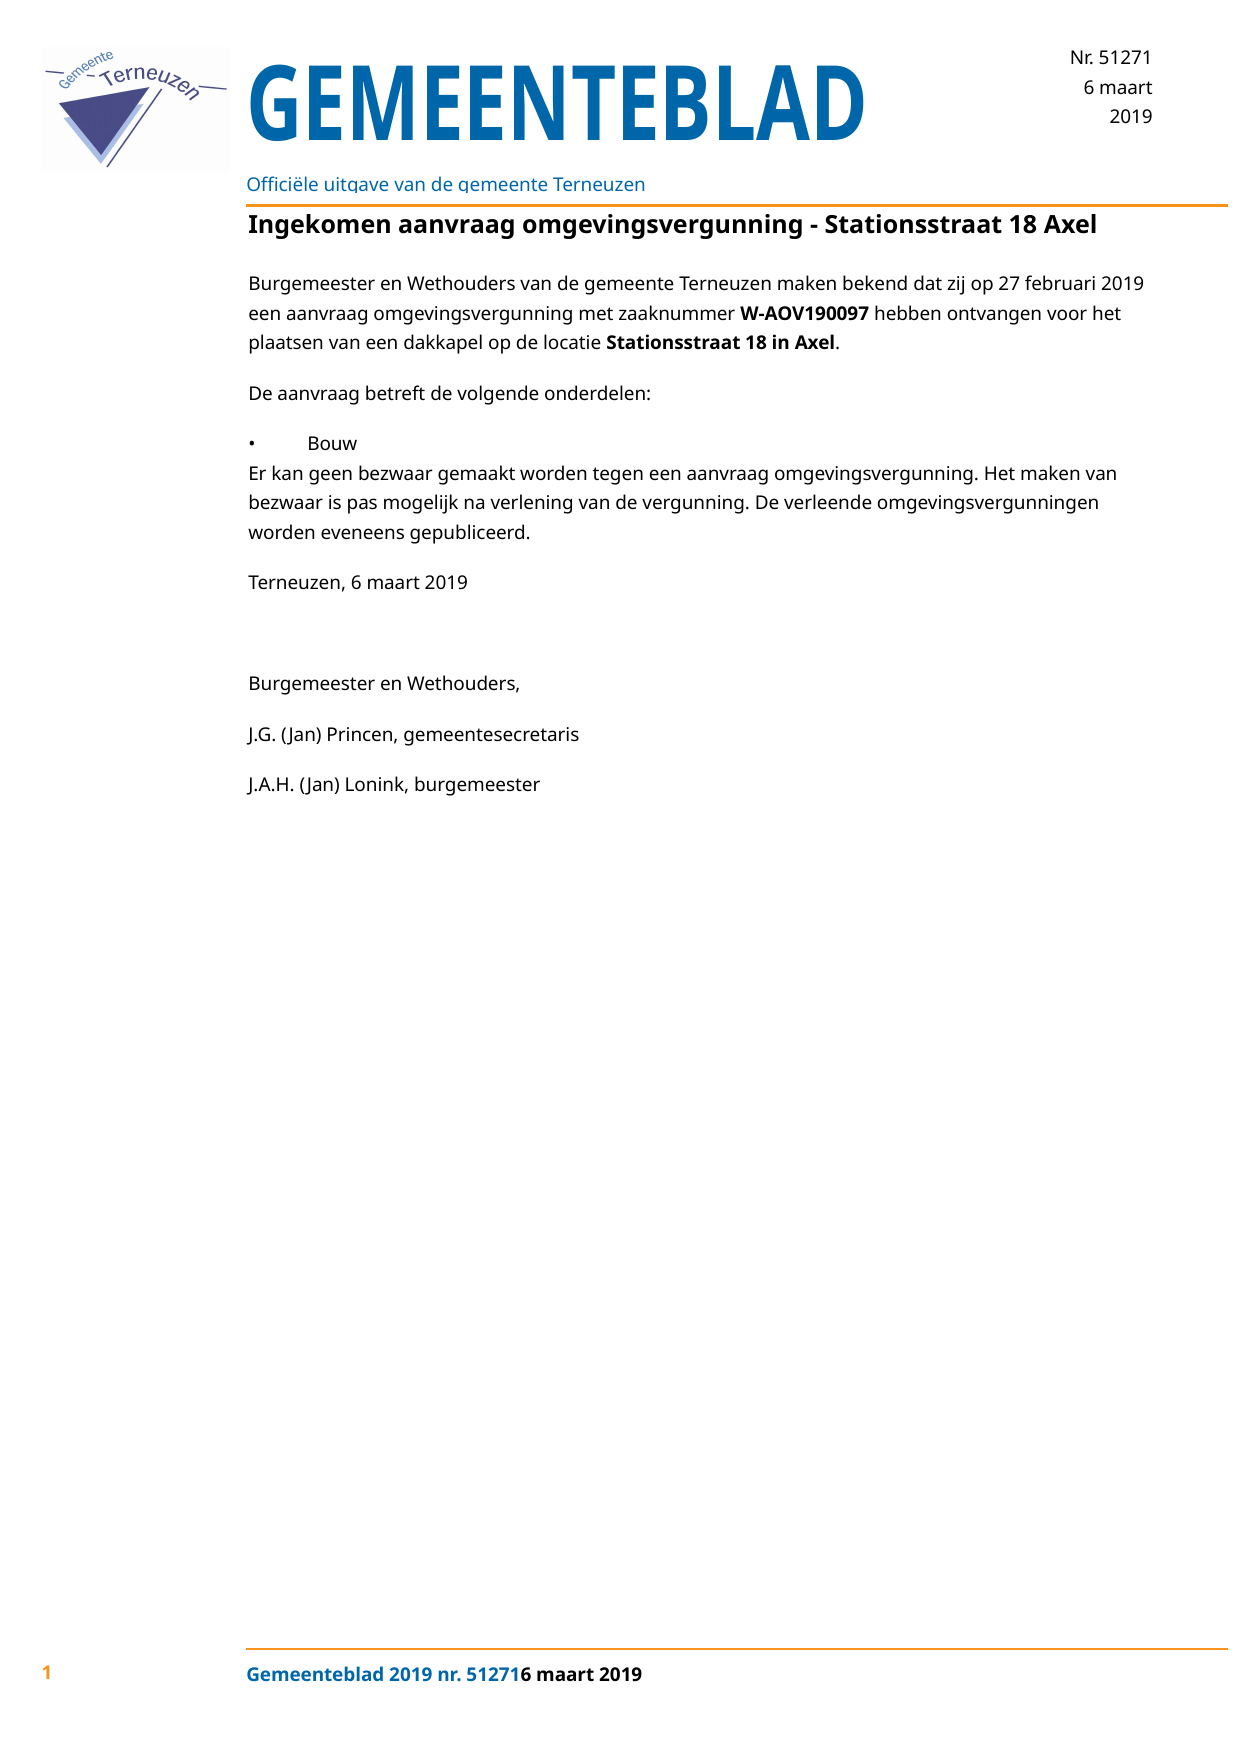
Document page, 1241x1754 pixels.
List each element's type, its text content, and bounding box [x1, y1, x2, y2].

text Burgemeester en Wethouders van de gemeente Terneuzen maken bekend dat zij op 27 februari 2019 een aanvraag omgevingsvergunning met zaaknummer W-AOV190097 hebben ontvangen voor het plaatsen van een dakkapel op de locatie Stationsstraat 18 in Axel. [248, 270, 1152, 355]
text Terneuzen, 6 maart 2019 [248, 569, 1152, 595]
text De aanvraag betreft de volgende onderdelen: [248, 380, 1152, 406]
text J.G. (Jan) Princen, gemeentesecretaris [248, 721, 1152, 746]
text Ingekomen aanvraag omgevingsvergunning - Stationsstraat 18 Axel [248, 207, 1152, 241]
text Burgemeester en Wethouders, [248, 670, 1152, 696]
list Bouw [248, 430, 1152, 456]
picture [41, 47, 231, 172]
text Er kan geen bezwaar gemaakt worden tegen een aanvraag omgevingsvergunning. Het maken van bezwaar is pas mogelijk na verlening van de vergunning. De verleende omgevingsvergunningen worden eveneens gepubliceerd. [248, 460, 1152, 545]
text J.A.H. (Jan) Lonink, burgemeester [248, 771, 1152, 797]
